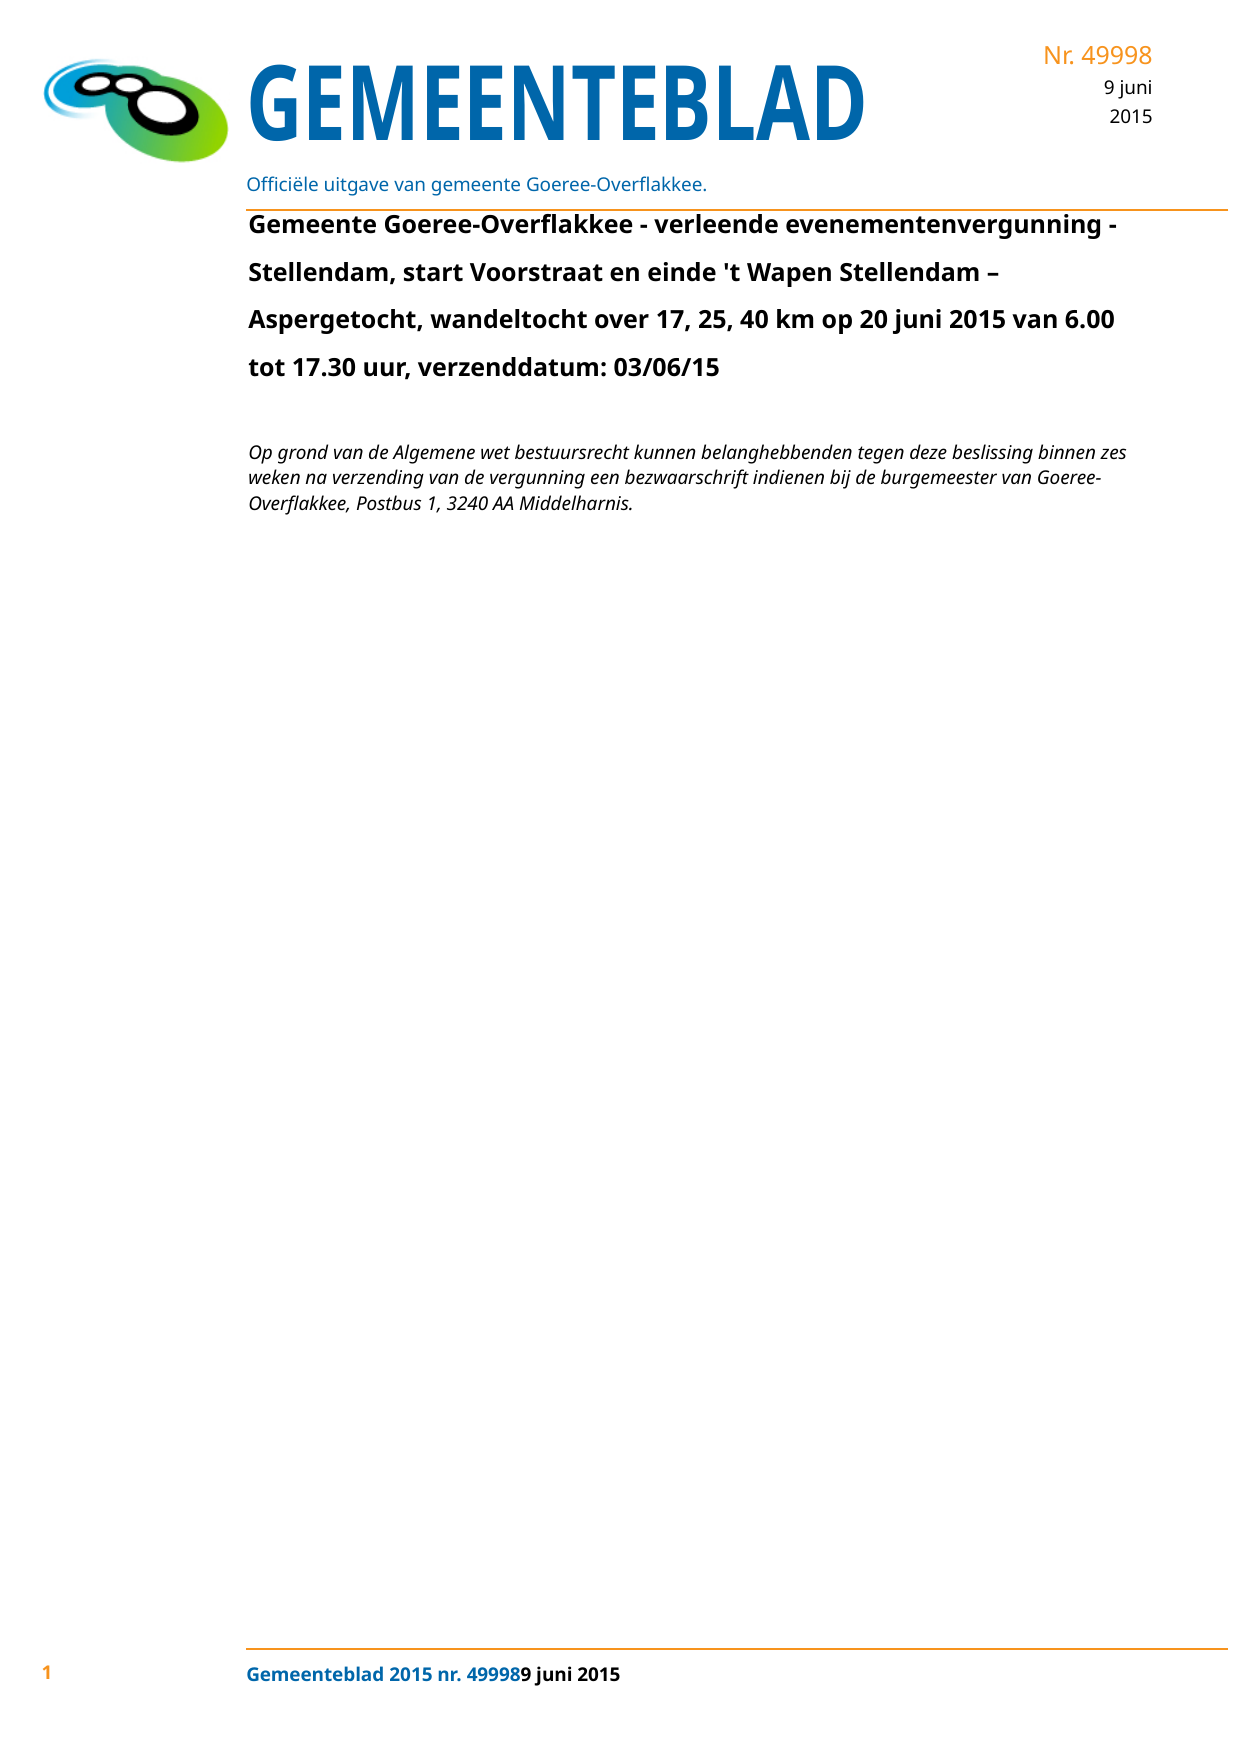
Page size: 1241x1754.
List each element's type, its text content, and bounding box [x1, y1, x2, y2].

text Op grond van de Algemene wet bestuursrecht kunnen belanghebbenden tegen deze beslissing binnen zes weken na verzending van de vergunning een bezwaarschrift indienen bij de burgemeester van Goeree-Overflakkee, Postbus 1, 3240 AA Middelharnis. [248, 439, 1152, 516]
picture [41, 47, 231, 172]
text Gemeente Goeree-Overflakkee - verleende evenementenvergunning - Stellendam, start Voorstraat en einde 't Wapen Stellendam – Aspergetocht, wandeltocht over 17, 25, 40 km op 20 juni 2015 van 6.00 tot 17.30 uur, verzenddatum: 03/06/15 [248, 211, 1152, 384]
